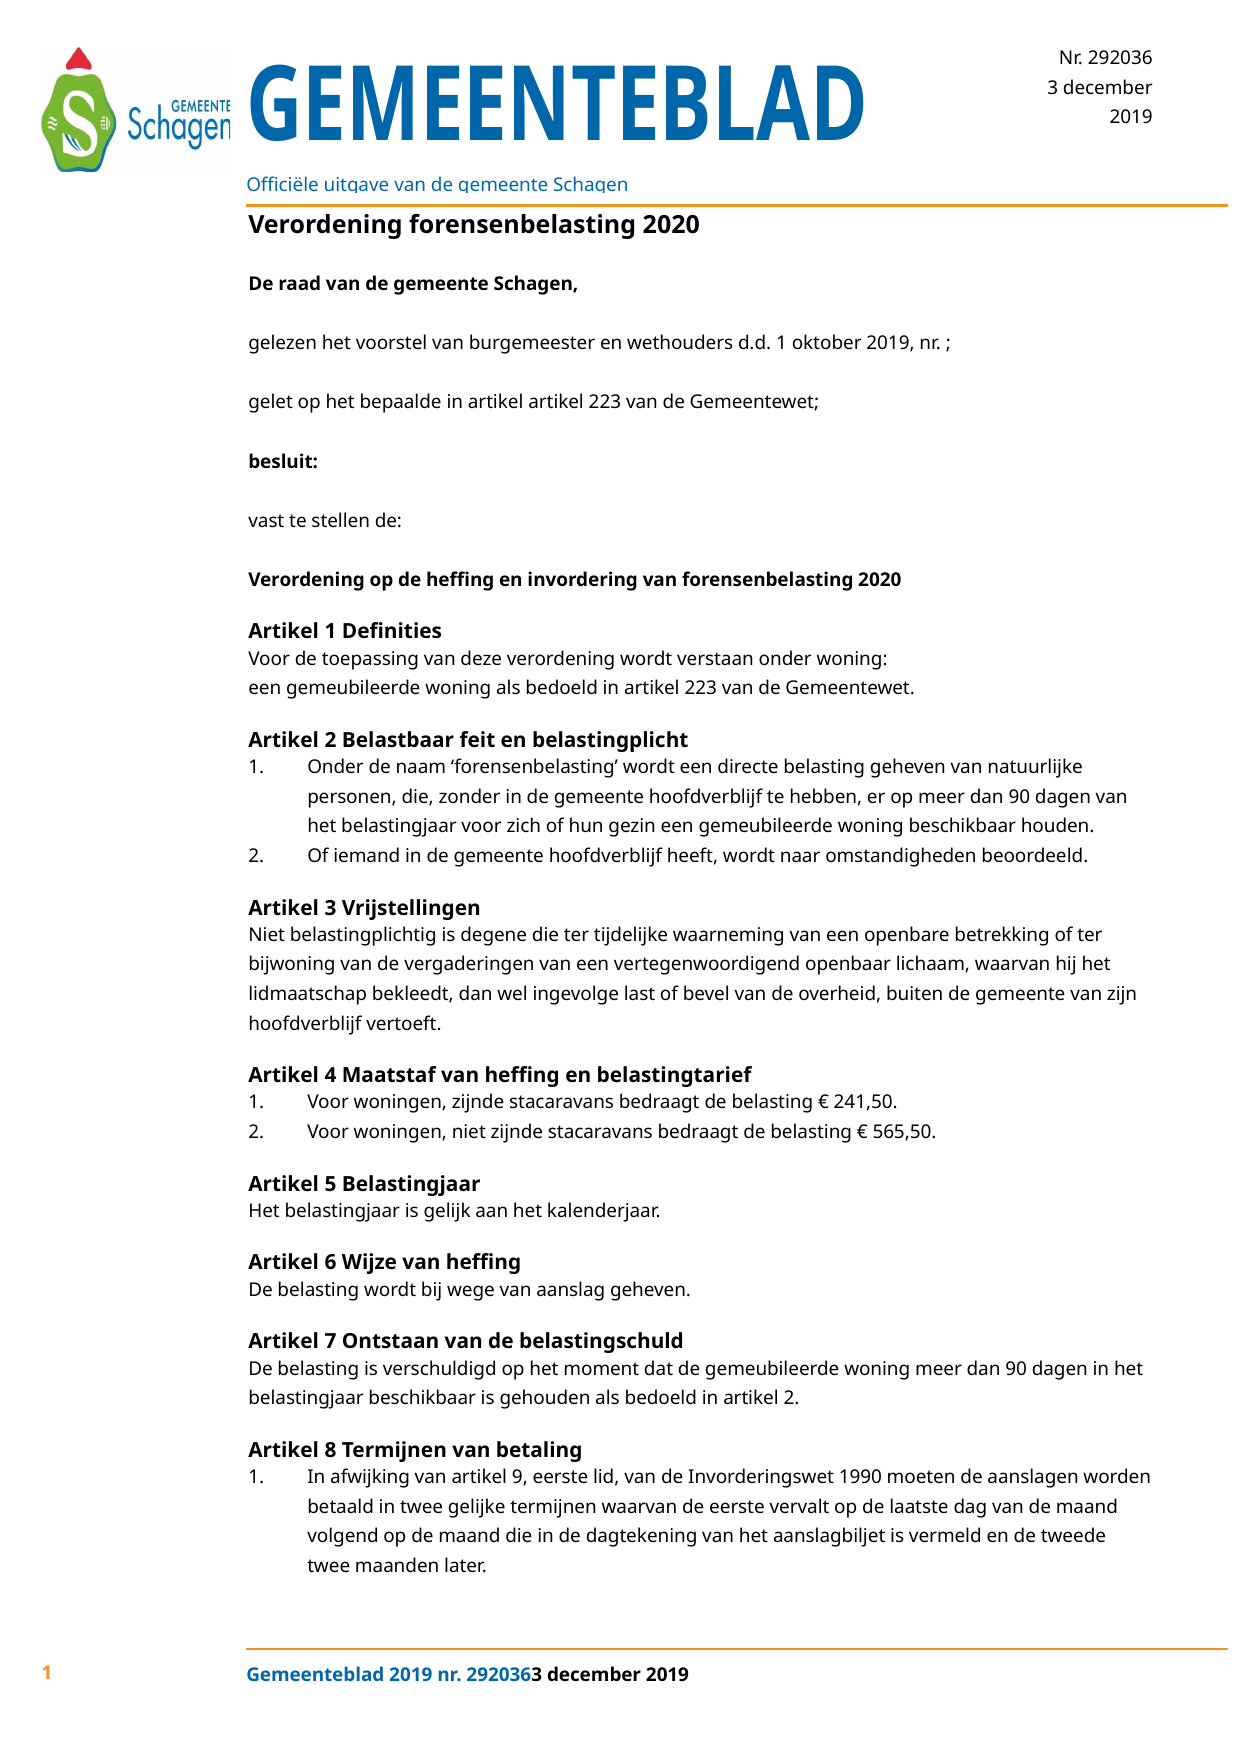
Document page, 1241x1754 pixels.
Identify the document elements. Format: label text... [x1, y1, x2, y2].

text De raad van de gemeente Schagen, [248, 270, 1152, 296]
text Verordening forensenbelasting 2020 [248, 207, 1152, 241]
list Voor woningen, zijnde stacaravans bedraagt de belasting € 241,50. [248, 1089, 1152, 1114]
text gelet op het bepaalde in artikel artikel 223 van de Gemeentewet; [248, 389, 1152, 414]
text Niet belastingplichtig is degene die ter tijdelijke waarneming van een openbare betrekking of ter bijwoning van de vergaderingen van een vertegenwoordigend openbaar lichaam, waarvan hij het lidmaatschap bekleedt, dan wel ingevolge last of bevel van de overheid, buiten de gemeente van zijn hoofdverblijf vertoeft. [248, 921, 1152, 1036]
text Artikel 6 Wijze van heffing [248, 1247, 1152, 1276]
list In afwijking van artikel 9, eerste lid, van de Invorderingswet 1990 moeten de aanslagen worden betaald in twee gelijke termijnen waarvan de eerste vervalt op de laatste dag van de maand volgend op de maand die in de dagtekening van het aanslagbiljet is vermeld en de tweede twee maanden later. [248, 1463, 1152, 1578]
text Artikel 2 Belastbaar feit en belastingplicht [248, 725, 1152, 753]
list Onder de naam ‘forensenbelasting’ wordt een directe belasting geheven van natuurlijke personen, die, zonder in de gemeente hoofdverblijf te hebben, er op meer dan 90 dagen van het belastingjaar voor zich of hun gezin een gemeubileerde woning beschikbaar houden. [248, 753, 1152, 838]
text De belasting wordt bij wege van aanslag geheven. [248, 1276, 1152, 1302]
text een gemeubileerde woning als bedoeld in artikel 223 van de Gemeentewet. [248, 674, 1152, 700]
list Of iemand in de gemeente hoofdverblijf heeft, wordt naar omstandigheden beoordeeld. [248, 842, 1152, 868]
text Artikel 4 Maatstaf van heffing en belastingtarief [248, 1060, 1152, 1089]
text vast te stellen de: [248, 507, 1152, 533]
text Artikel 7 Ontstaan van de belastingschuld [248, 1326, 1152, 1355]
text besluit: [248, 448, 1152, 473]
text Artikel 1 Definities [248, 617, 1152, 645]
text Het belastingjaar is gelijk aan het kalenderjaar. [248, 1197, 1152, 1223]
text Artikel 5 Belastingjaar [248, 1169, 1152, 1197]
text Artikel 3 Vrijstellingen [248, 893, 1152, 921]
text gelezen het voorstel van burgemeester en wethouders d.d. 1 oktober 2019, nr. ; [248, 329, 1152, 355]
text Artikel 8 Termijnen van betaling [248, 1435, 1152, 1463]
text De belasting is verschuldigd op het moment dat de gemeubileerde woning meer dan 90 dagen in het belastingjaar beschikbaar is gehouden als bedoeld in artikel 2. [248, 1355, 1152, 1410]
picture [41, 47, 231, 172]
text Verordening op de heffing en invordering van forensenbelasting 2020 [248, 566, 1152, 592]
list Voor woningen, niet zijnde stacaravans bedraagt de belasting € 565,50. [248, 1118, 1152, 1144]
text Voor de toepassing van deze verordening wordt verstaan onder woning: [248, 645, 1152, 671]
